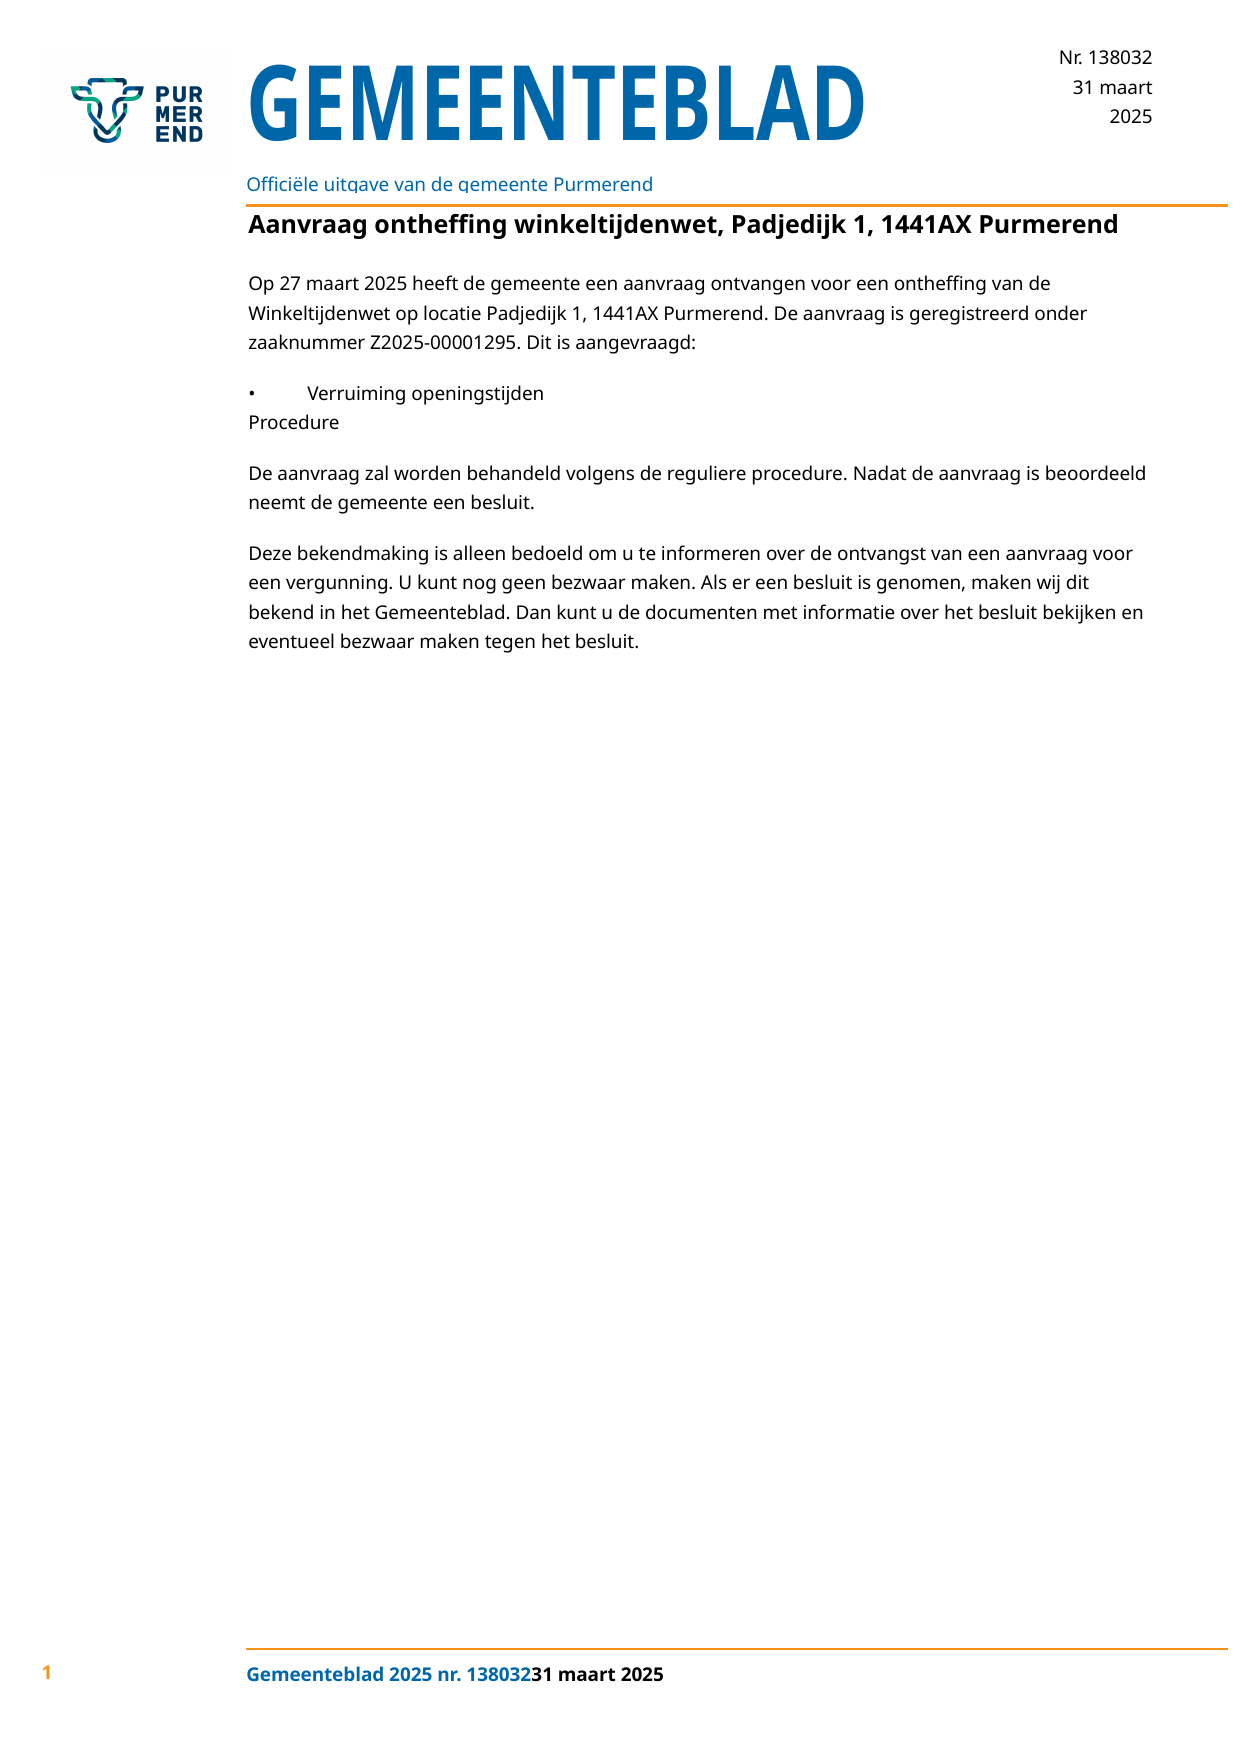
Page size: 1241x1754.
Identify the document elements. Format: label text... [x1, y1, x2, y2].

text De aanvraag zal worden behandeld volgens de reguliere procedure. Nadat de aanvraag is beoordeeld neemt de gemeente een besluit. [248, 460, 1152, 515]
picture [41, 47, 231, 172]
text Procedure [248, 409, 1152, 435]
text Aanvraag ontheffing winkeltijdenwet, Padjedijk 1, 1441AX Purmerend [248, 207, 1152, 241]
text Deze bekendmaking is alleen bedoeld om u te informeren over de ontvangst van een aanvraag voor een vergunning. U kunt nog geen bezwaar maken. Als er een besluit is genomen, maken wij dit bekend in het Gemeenteblad. Dan kunt u de documenten met informatie over het besluit bekijken en eventueel bezwaar maken tegen het besluit. [248, 540, 1152, 654]
text Op 27 maart 2025 heeft de gemeente een aanvraag ontvangen voor een ontheffing van de Winkeltijdenwet op locatie Padjedijk 1, 1441AX Purmerend. De aanvraag is geregistreerd onder zaaknummer Z2025-00001295. Dit is aangevraagd: [248, 270, 1152, 355]
list Verruiming openingstijden [248, 380, 1152, 406]
